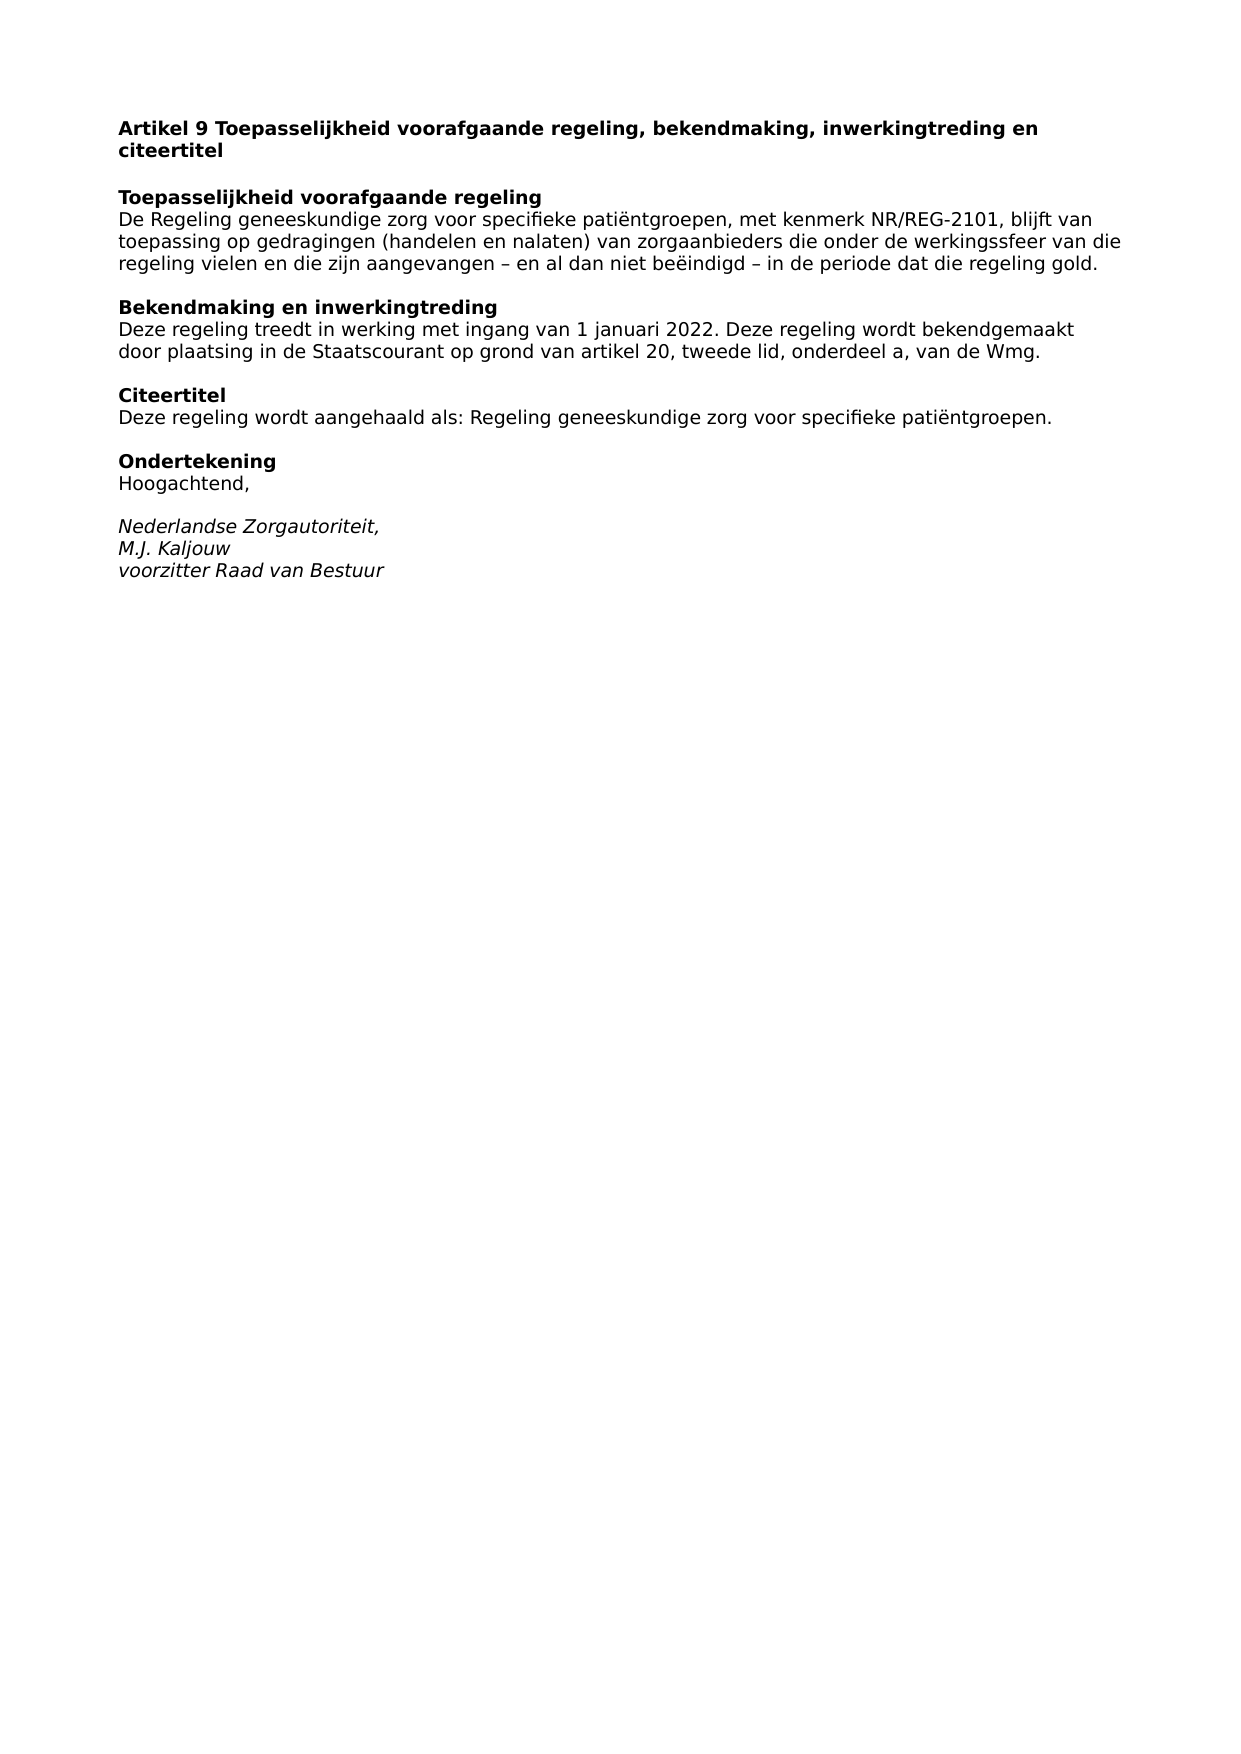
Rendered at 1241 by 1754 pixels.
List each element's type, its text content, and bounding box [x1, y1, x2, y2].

text Nederlandse Zorgautoriteit, M.J. Kaljouw voorzitter Raad van Bestuur [118, 516, 1122, 582]
subtitle Ondertekening [118, 451, 1122, 472]
text Deze regeling treedt in werking met ingang van 1 januari 2022. Deze regeling wordt bekendgemaakt door plaatsing in de Staatscourant op grond van artikel 20, tweede lid, onderdeel a, van de Wmg. [118, 319, 1122, 363]
subtitle Bekendmaking en inwerkingtreding [118, 297, 1122, 319]
text Hoogachtend, [118, 472, 1122, 494]
text De Regeling geneeskundige zorg voor specifieke patiëntgroepen, met kenmerk NR/REG-2101, blijft van toepassing op gedragingen (handelen en nalaten) van zorgaanbieders die onder de werkingssfeer van die regeling vielen en die zijn aangevangen – en al dan niet beëindigd – in de periode dat die regeling gold. [118, 209, 1122, 275]
subtitle Toepasselijkheid voorafgaande regeling [118, 187, 1122, 209]
text Deze regeling wordt aangehaald als: Regeling geneeskundige zorg voor specifieke patiëntgroepen. [118, 407, 1122, 429]
subtitle Citeertitel [118, 385, 1122, 407]
subtitle Artikel 9 Toepasselijkheid voorafgaande regeling, bekendmaking, inwerkingtreding en citeertitel [118, 118, 1122, 162]
